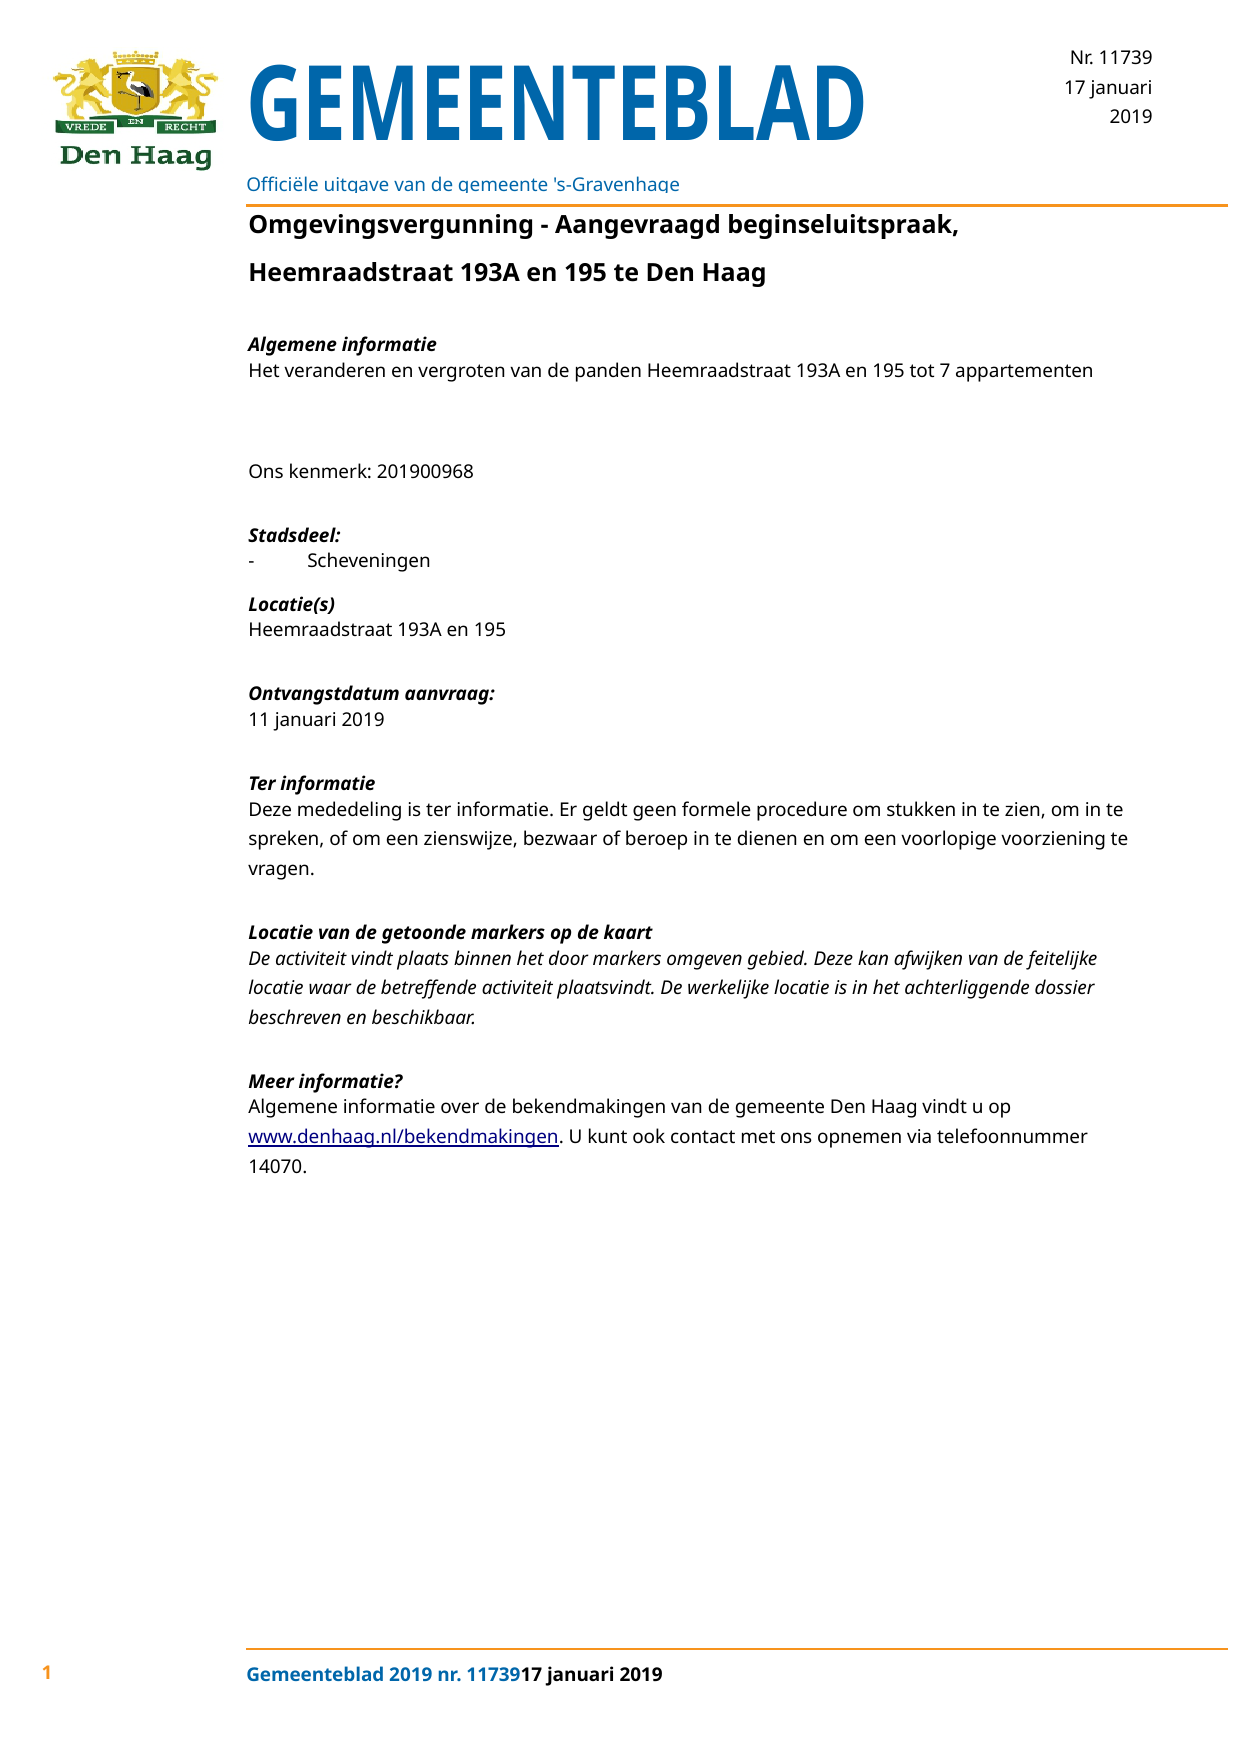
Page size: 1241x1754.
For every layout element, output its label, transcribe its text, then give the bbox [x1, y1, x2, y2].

text Heemraadstraat 193A en 195 [248, 617, 1152, 642]
text Ter informatie [248, 770, 1152, 796]
text Algemene informatie [248, 331, 1152, 357]
picture [41, 47, 231, 172]
text Het veranderen en vergroten van de panden Heemraadstraat 193A en 195 tot 7 appartementen [248, 357, 1152, 383]
text Ons kenmerk: 201900968 [248, 458, 1152, 484]
text Omgevingsvergunning - Aangevraagd beginseluitspraak, Heemraadstraat 193A en 195 te Den Haag [248, 207, 1152, 288]
text Stadsdeel: [248, 522, 1152, 548]
text Locatie van de getoonde markers op de kaart [248, 919, 1152, 945]
text Deze mededeling is ter informatie. Er geldt geen formele procedure om stukken in te zien, om in te spreken, of om een zienswijze, bezwaar of beroep in te dienen en om een voorlopige voorziening te vragen. [248, 796, 1152, 881]
text Algemene informatie over de bekendmakingen van de gemeente Den Haag vindt u op www.denhaag.nl/bekendmakingen. U kunt ook contact met ons opnemen via telefoonnummer 14070. [248, 1094, 1152, 1178]
text Meer informatie? [248, 1068, 1152, 1094]
text 11 januari 2019 [248, 706, 1152, 732]
list Scheveningen [248, 548, 1152, 573]
text De activiteit vindt plaats binnen het door markers omgeven gebied. Deze kan afwijken van de feitelijke locatie waar de betreffende activiteit plaatsvindt. De werkelijke locatie is in het achterliggende dossier beschreven en beschikbaar. [248, 945, 1152, 1030]
text Locatie(s) [248, 591, 1152, 617]
text Ontvangstdatum aanvraag: [248, 681, 1152, 706]
